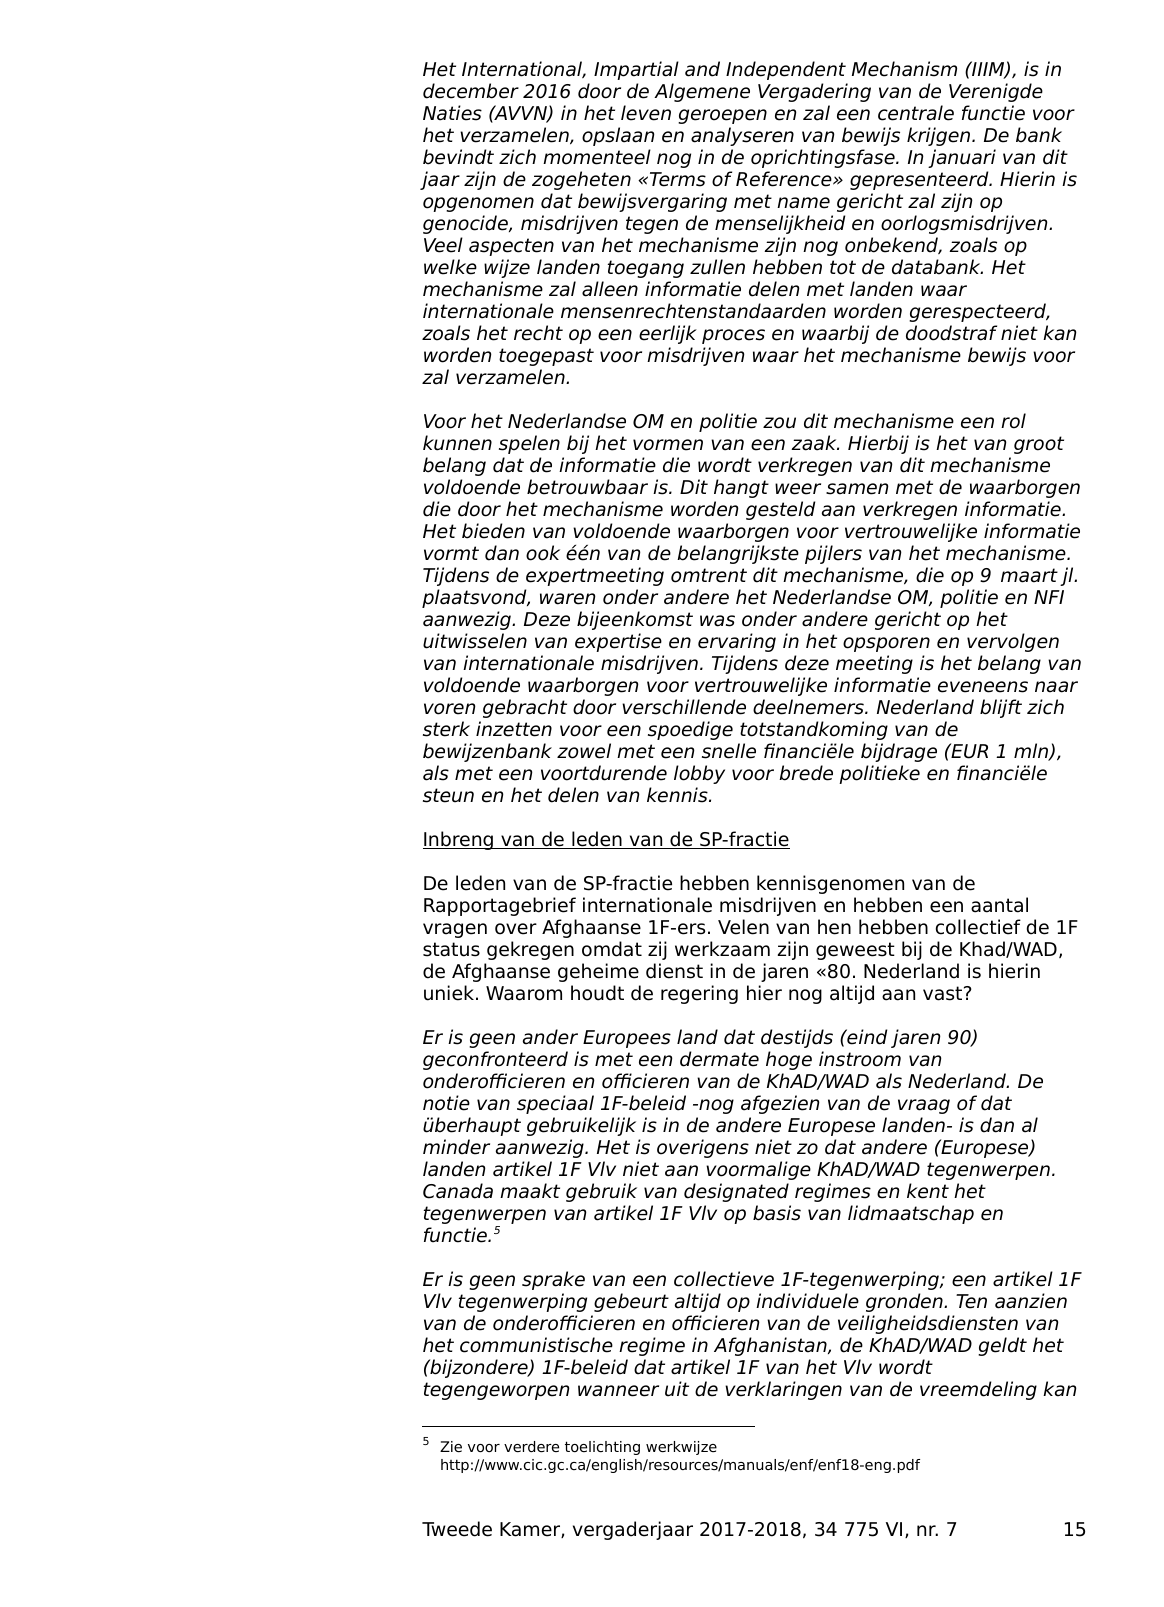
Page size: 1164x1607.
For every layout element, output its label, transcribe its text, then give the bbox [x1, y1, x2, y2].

text Tijdens de expertmeeting omtrent dit mechanisme, die op 9 maart jl. plaatsvond, waren onder andere het Nederlandse OM, politie en NFI aanwezig. Deze bijeenkomst was onder andere gericht op het uitwisselen van expertise en ervaring in het opsporen en vervolgen van internationale misdrijven. Tijdens deze meeting is het belang van voldoende waarborgen voor vertrouwelijke informatie eveneens naar voren gebracht door verschillende deelnemers. Nederland blijft zich sterk inzetten voor een spoedige totstandkoming van de bewijzenbank zowel met een snelle financiële bijdrage (EUR 1 mln), als met een voortdurende lobby voor brede politieke en financiële steun en het delen van kennis. [422, 565, 1087, 807]
text Er is geen ander Europees land dat destijds (eind jaren 90) geconfronteerd is met een dermate hoge instroom van onderofficieren en officieren van de KhAD/WAD als Nederland. De notie van speciaal 1F-beleid -nog afgezien van de vraag of dat überhaupt gebruikelijk is in de andere Europese landen- is dan al minder aanwezig. Het is overigens niet zo dat andere (Europese) landen artikel 1F Vlv niet aan voormalige KhAD/WAD tegenwerpen. Canada maakt gebruik van designated regimes en kent het tegenwerpen van artikel 1F Vlv op basis van lidmaatschap en functie. [422, 1027, 1087, 1247]
text Voor het Nederlandse OM en politie zou dit mechanisme een rol kunnen spelen bij het vormen van een zaak. Hierbij is het van groot belang dat de informatie die wordt verkregen van dit mechanisme voldoende betrouwbaar is. Dit hangt weer samen met de waarborgen die door het mechanisme worden gesteld aan verkregen informatie. Het bieden van voldoende waarborgen voor vertrouwelijke informatie vormt dan ook één van de belangrijkste pijlers van het mechanisme. [422, 411, 1087, 565]
subtitle Inbreng van de leden van de SP-fractie [422, 829, 1087, 851]
text Er is geen sprake van een collectieve 1F-tegenwerping; een artikel 1F Vlv tegenwerping gebeurt altijd op individuele gronden. Ten aanzien van de onderofficieren en officieren van de veiligheidsdiensten van het communistische regime in Afghanistan, de KhAD/WAD geldt het (bijzondere) 1F-beleid dat artikel 1F van het Vlv wordt tegengeworpen wanneer uit de verklaringen van de vreemdeling kan [422, 1269, 1087, 1401]
text Zie voor verdere toelichting werkwijze http://www.cic.gc.ca/english/resources/manuals/enf/enf18-eng.pdf [422, 1435, 1087, 1474]
text Het International, Impartial and Independent Mechanism (IIIM), is in december 2016 door de Algemene Vergadering van de Verenigde Naties (AVVN) in het leven geroepen en zal een centrale functie voor het verzamelen, opslaan en analyseren van bewijs krijgen. De bank bevindt zich momenteel nog in de oprichtingsfase. In januari van dit jaar zijn de zogeheten «Terms of Reference» gepresenteerd. Hierin is opgenomen dat bewijsvergaring met name gericht zal zijn op genocide, misdrijven tegen de menselijkheid en oorlogsmisdrijven. Veel aspecten van het mechanisme zijn nog onbekend, zoals op welke wijze landen toegang zullen hebben tot de databank. Het mechanisme zal alleen informatie delen met landen waar internationale mensenrechtenstandaarden worden gerespecteerd, zoals het recht op een eerlijk proces en waarbij de doodstraf niet kan worden toegepast voor misdrijven waar het mechanisme bewijs voor zal verzamelen. [422, 59, 1087, 389]
text De leden van de SP-fractie hebben kennisgenomen van de Rapportagebrief internationale misdrijven en hebben een aantal vragen over Afghaanse 1F-ers. Velen van hen hebben collectief de 1F status gekregen omdat zij werkzaam zijn geweest bij de Khad/WAD, de Afghaanse geheime dienst in de jaren «80. Nederland is hierin uniek. Waarom houdt de regering hier nog altijd aan vast? [422, 873, 1087, 1005]
